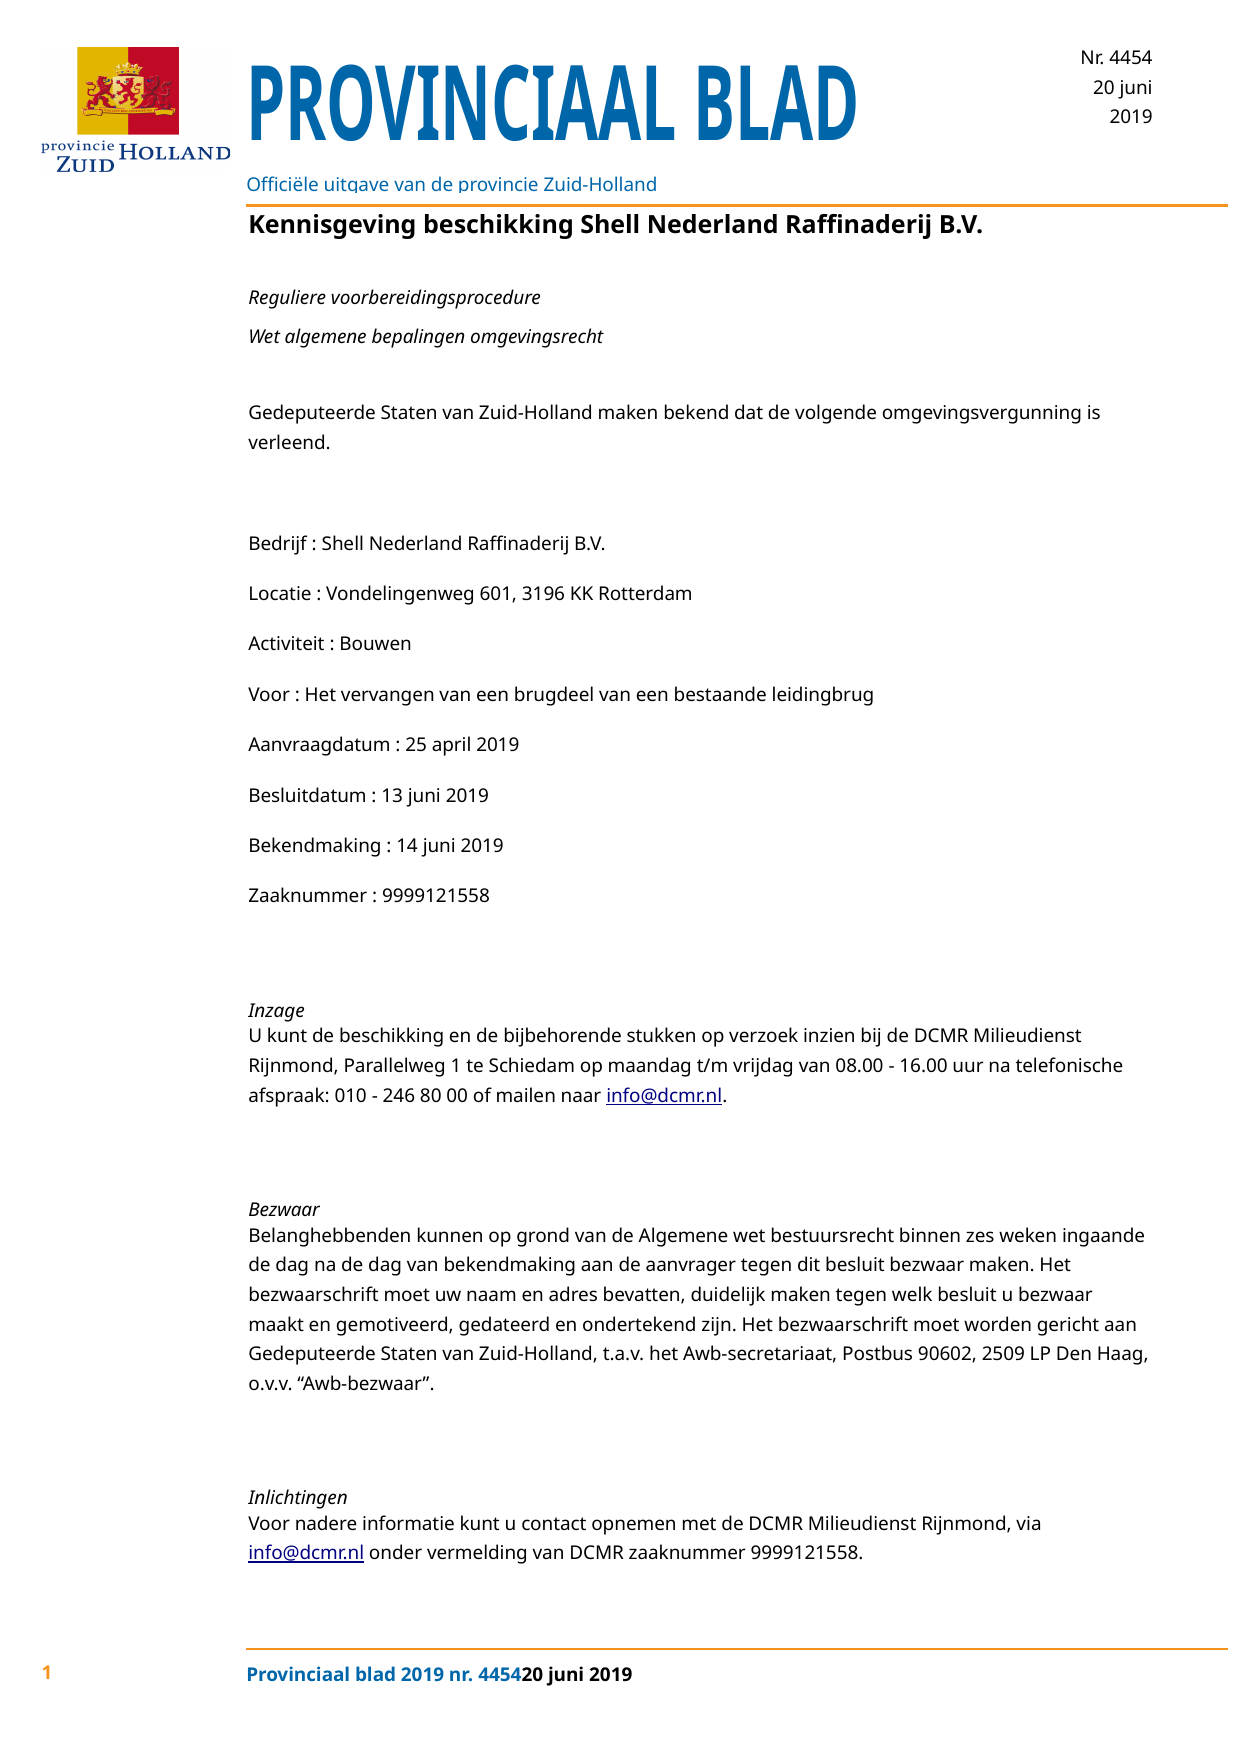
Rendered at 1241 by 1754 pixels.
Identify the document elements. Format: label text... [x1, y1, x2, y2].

text Reguliere voorbereidingsprocedure [248, 284, 1152, 309]
text Belanghebbenden kunnen op grond van de Algemene wet bestuursrecht binnen zes weken ingaande de dag na de dag van bekendmaking aan de aanvrager tegen dit besluit bezwaar maken. Het bezwaarschrift moet uw naam en adres bevatten, duidelijk maken tegen welk besluit u bezwaar maakt en gemotiveerd, gedateerd en ondertekend zijn. Het bezwaarschrift moet worden gericht aan Gedeputeerde Staten van Zuid-Holland, t.a.v. het Awb-secretariaat, Postbus 90602, 2509 LP Den Haag, o.v.v. “Awb-bezwaar”. [248, 1222, 1152, 1396]
picture [41, 47, 231, 172]
text Inlichtingen [248, 1484, 1152, 1510]
text U kunt de beschikking en de bijbehorende stukken op verzoek inzien bij de DCMR Milieudienst Rijnmond, Parallelweg 1 te Schiedam op maandag t/m vrijdag van 08.00 - 16.00 uur na telefonische afspraak: 010 - 246 80 00 of mailen naar info@dcmr.nl. [248, 1023, 1152, 1108]
text Wet algemene bepalingen omgevingsrecht [248, 323, 1152, 349]
text Bedrijf : Shell Nederland Raffinaderij B.V. [248, 530, 1152, 555]
text Bekendmaking : 14 juni 2019 [248, 832, 1152, 858]
text Voor : Het vervangen van een brugdeel van een bestaande leidingbrug [248, 681, 1152, 707]
text Besluitdatum : 13 juni 2019 [248, 782, 1152, 807]
text Activiteit : Bouwen [248, 631, 1152, 656]
text Aanvraagdatum : 25 april 2019 [248, 731, 1152, 757]
text Bezwaar [248, 1196, 1152, 1222]
text Inzage [248, 997, 1152, 1023]
text Voor nadere informatie kunt u contact opnemen met de DCMR Milieudienst Rijnmond, via info@dcmr.nl onder vermelding van DCMR zaaknummer 9999121558. [248, 1510, 1152, 1565]
text Kennisgeving beschikking Shell Nederland Raffinaderij B.V. [248, 207, 1152, 241]
text Zaaknummer : 9999121558 [248, 883, 1152, 908]
text Locatie : Vondelingenweg 601, 3196 KK Rotterdam [248, 580, 1152, 606]
text Gedeputeerde Staten van Zuid-Holland maken bekend dat de volgende omgevingsvergunning is verleend. [248, 399, 1152, 454]
